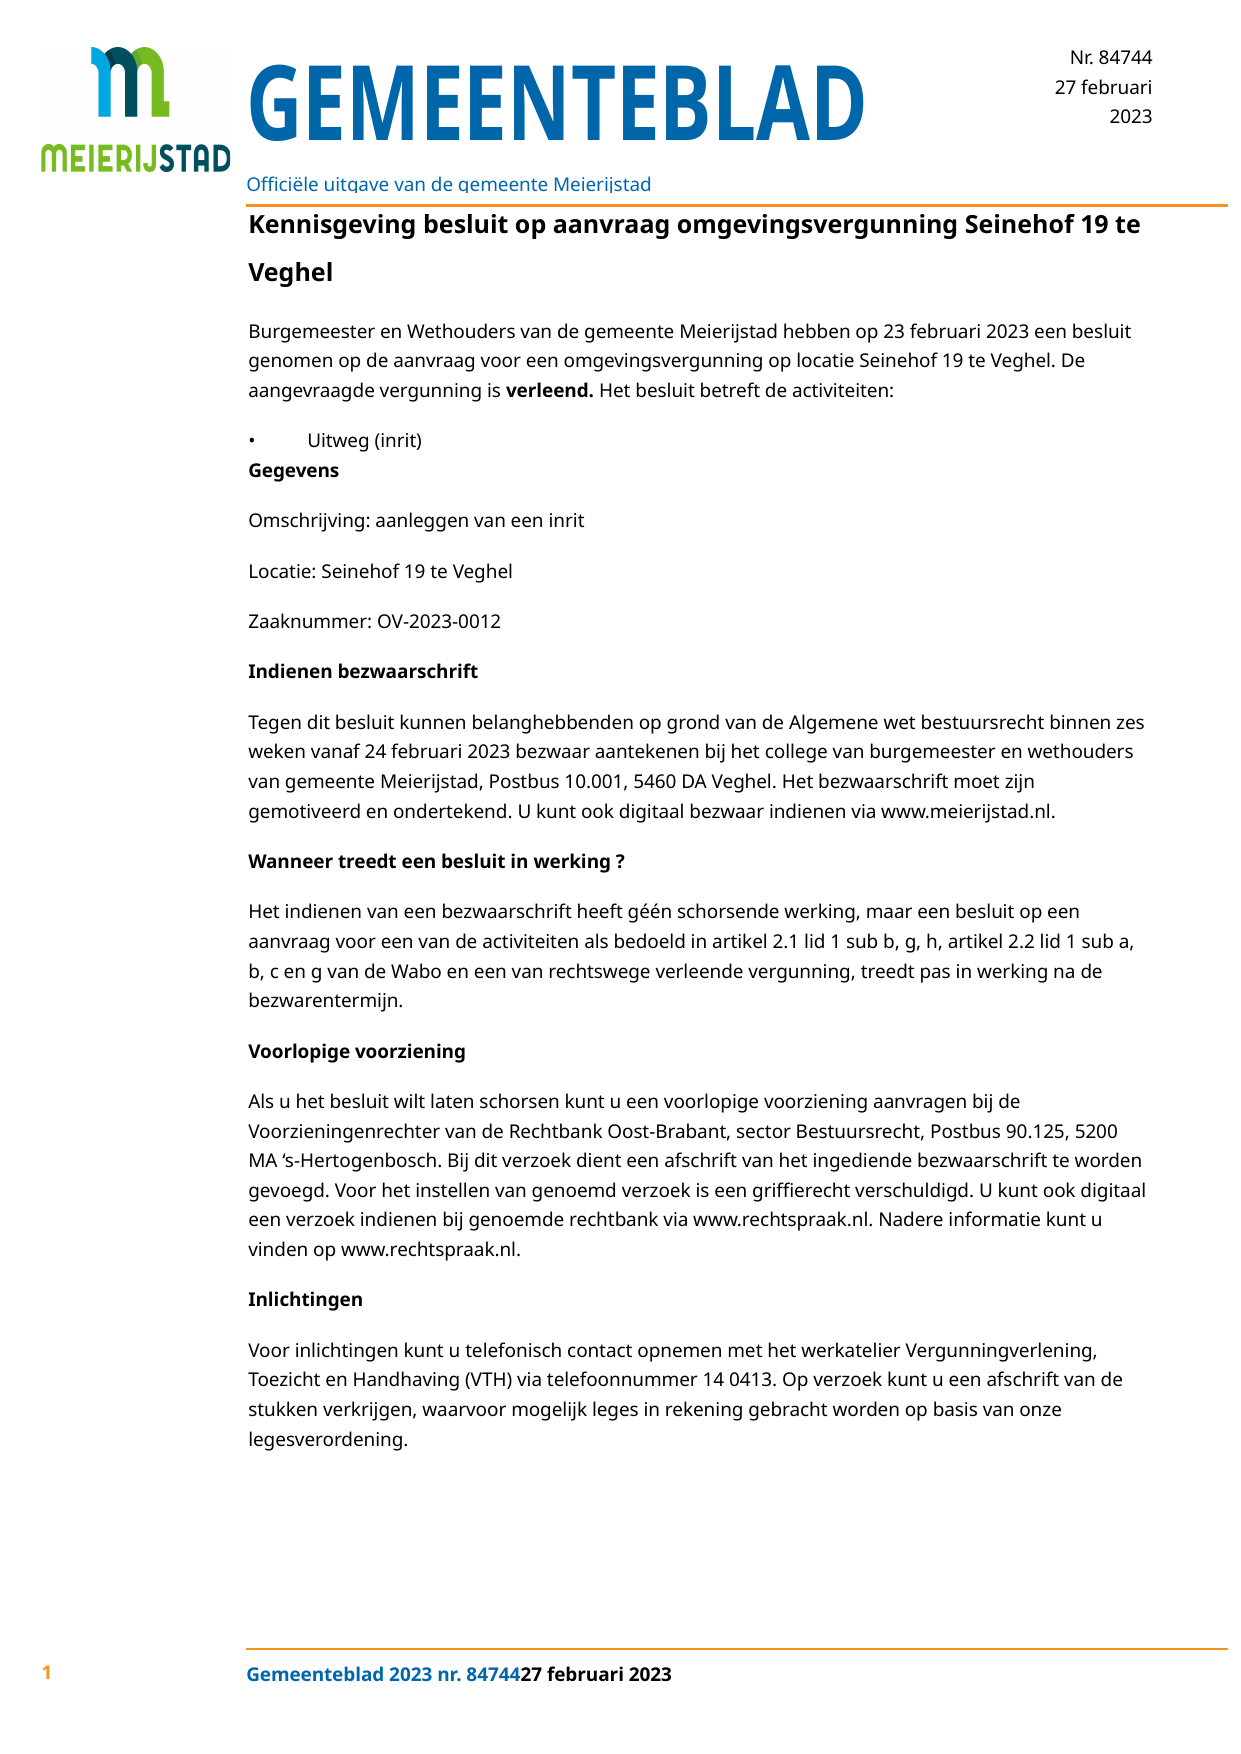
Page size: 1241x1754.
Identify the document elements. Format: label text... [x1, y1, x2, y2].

text Het indienen van een bezwaarschrift heeft géén schorsende werking, maar een besluit op een aanvraag voor een van de activiteiten als bedoeld in artikel 2.1 lid 1 sub b, g, h, artikel 2.2 lid 1 sub a, b, c en g van de Wabo en een van rechtswege verleende vergunning, treedt pas in werking na de bezwarentermijn. [248, 899, 1152, 1013]
text Voor inlichtingen kunt u telefonisch contact opnemen met het werkatelier Vergunningverlening, Toezicht en Handhaving (VTH) via telefoonnummer 14 0413. Op verzoek kunt u een afschrift van de stukken verkrijgen, waarvoor mogelijk leges in rekening gebracht worden op basis van onze legesverordening. [248, 1337, 1152, 1452]
text Tegen dit besluit kunnen belanghebbenden op grond van de Algemene wet bestuursrecht binnen zes weken vanaf 24 februari 2023 bezwaar aantekenen bij het college van burgemeester en wethouders van gemeente Meierijstad, Postbus 10.001, 5460 DA Veghel. Het bezwaarschrift moet zijn gemotiveerd en ondertekend. U kunt ook digitaal bezwaar indienen via www.meierijstad.nl. [248, 709, 1152, 824]
text Inlichtingen [248, 1287, 1152, 1312]
text Voorlopige voorziening [248, 1038, 1152, 1064]
text Wanneer treedt een besluit in werking ? [248, 848, 1152, 874]
text Kennisgeving besluit op aanvraag omgevingsvergunning Seinehof 19 te Veghel [248, 207, 1152, 288]
text Omschrijving: aanleggen van een inrit [248, 507, 1152, 533]
list Uitweg (inrit) [248, 427, 1152, 453]
text Locatie: Seinehof 19 te Veghel [248, 558, 1152, 584]
picture [41, 47, 231, 172]
text Als u het besluit wilt laten schorsen kunt u een voorlopige voorziening aanvragen bij de Voorzieningenrechter van de Rechtbank Oost-Brabant, sector Bestuursrecht, Postbus 90.125, 5200 MA ‘s-Hertogenbosch. Bij dit verzoek dient een afschrift van het ingediende bezwaarschrift te worden gevoegd. Voor het instellen van genoemd verzoek is een griffierecht verschuldigd. U kunt ook digitaal een verzoek indienen bij genoemde rechtbank via www.rechtspraak.nl. Nadere informatie kunt u vinden op www.rechtspraak.nl. [248, 1088, 1152, 1262]
text Zaaknummer: OV-2023-0012 [248, 608, 1152, 634]
text Gegevens [248, 457, 1152, 483]
text Indienen bezwaarschrift [248, 659, 1152, 684]
text Burgemeester en Wethouders van de gemeente Meierijstad hebben op 23 februari 2023 een besluit genomen op de aanvraag voor een omgevingsvergunning op locatie Seinehof 19 te Veghel. De aangevraagde vergunning is verleend. Het besluit betreft de activiteiten: [248, 318, 1152, 403]
